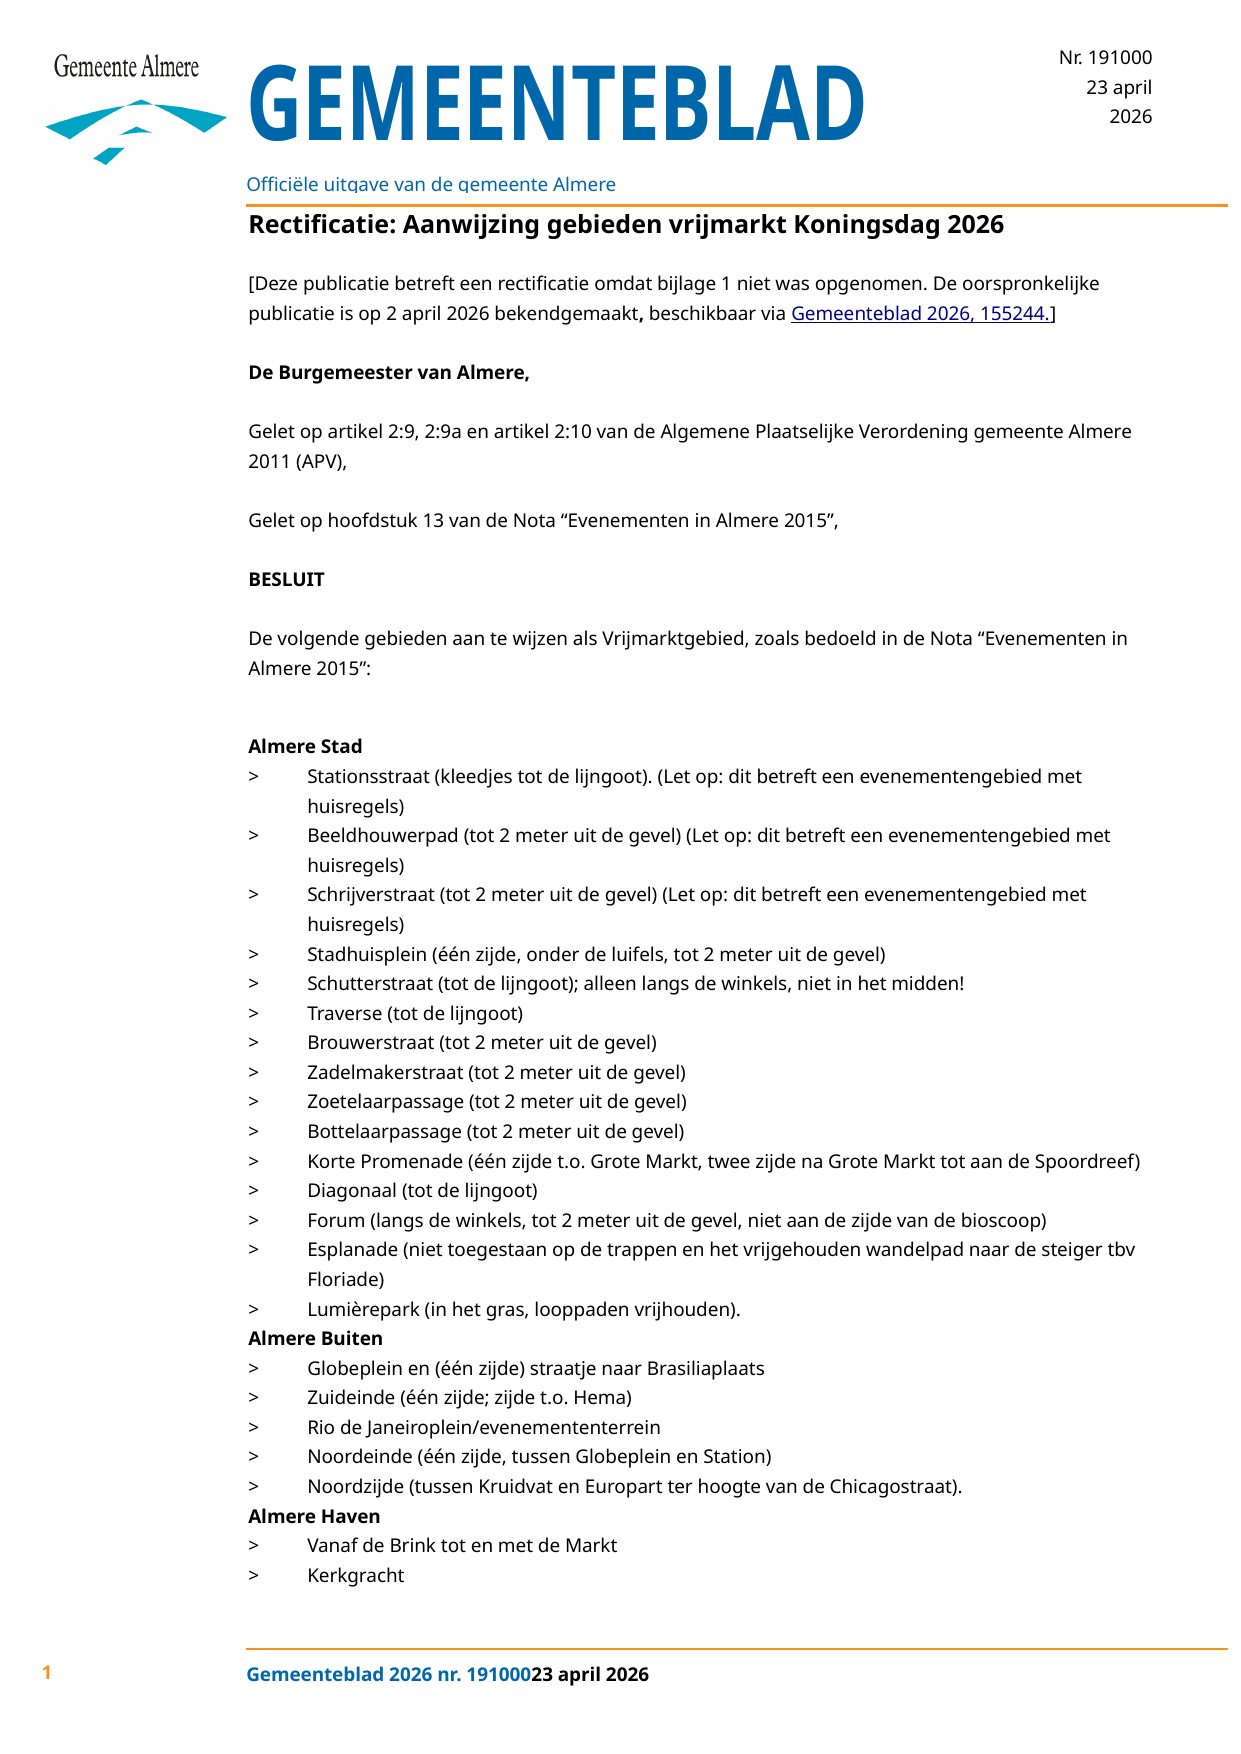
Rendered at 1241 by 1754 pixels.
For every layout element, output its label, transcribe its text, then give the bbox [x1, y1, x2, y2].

text [Deze publicatie betreft een rectificatie omdat bijlage 1 niet was opgenomen. De oorspronkelijke publicatie is op 2 april 2026 bekendgemaakt, beschikbaar via Gemeenteblad 2026, 155244.] [248, 270, 1152, 326]
text De Burgemeester van Almere, [248, 359, 1152, 385]
list Schutterstraat (tot de lijngoot); alleen langs de winkels, niet in het midden! [248, 970, 1152, 996]
list Forum (langs de winkels, tot 2 meter uit de gevel, niet aan de zijde van de bioscoop) [248, 1207, 1152, 1233]
list Zuideinde (één zijde; zijde t.o. Hema) [248, 1384, 1152, 1410]
text Almere Haven [248, 1503, 1152, 1529]
list Lumièrepark (in het gras, looppaden vrijhouden). [248, 1296, 1152, 1322]
list Vanaf de Brink tot en met de Markt [248, 1532, 1152, 1558]
list Traverse (tot de lijngoot) [248, 1000, 1152, 1026]
list Noordeinde (één zijde, tussen Globeplein en Station) [248, 1444, 1152, 1469]
list Globeplein en (één zijde) straatje naar Brasiliaplaats [248, 1355, 1152, 1381]
list Beeldhouwerpad (tot 2 meter uit de gevel) (Let op: dit betreft een evenementengebied met huisregels) [248, 822, 1152, 878]
list Zoetelaarpassage (tot 2 meter uit de gevel) [248, 1089, 1152, 1114]
list Stationsstraat (kleedjes tot de lijngoot). (Let op: dit betreft een evenementengebied met huisregels) [248, 763, 1152, 819]
list Bottelaarpassage (tot 2 meter uit de gevel) [248, 1118, 1152, 1144]
list Stadhuisplein (één zijde, onder de luifels, tot 2 meter uit de gevel) [248, 941, 1152, 967]
list Brouwerstraat (tot 2 meter uit de gevel) [248, 1029, 1152, 1055]
text BESLUIT [248, 566, 1152, 592]
list Kerkgracht [248, 1562, 1152, 1588]
text Almere Stad [248, 734, 1152, 759]
list Schrijverstraat (tot 2 meter uit de gevel) (Let op: dit betreft een evenementengebied met huisregels) [248, 882, 1152, 937]
list Noordzijde (tussen Kruidvat en Europart ter hoogte van de Chicagostraat). [248, 1473, 1152, 1499]
text Almere Buiten [248, 1325, 1152, 1351]
list Rio de Janeiroplein/evenemententerrein [248, 1414, 1152, 1440]
list Esplanade (niet toegestaan op de trappen en het vrijgehouden wandelpad naar de steiger tbv Floriade) [248, 1237, 1152, 1292]
list Diagonaal (tot de lijngoot) [248, 1177, 1152, 1203]
text Rectificatie: Aanwijzing gebieden vrijmarkt Koningsdag 2026 [248, 207, 1152, 241]
list Korte Promenade (één zijde t.o. Grote Markt, twee zijde na Grote Markt tot aan de Spoordreef) [248, 1148, 1152, 1174]
list Zadelmakerstraat (tot 2 meter uit de gevel) [248, 1059, 1152, 1085]
text Gelet op hoofdstuk 13 van de Nota “Evenementen in Almere 2015”, [248, 507, 1152, 533]
text De volgende gebieden aan te wijzen als Vrijmarktgebied, zoals bedoeld in de Nota “Evenementen in Almere 2015”: [248, 625, 1152, 681]
text Gelet op artikel 2:9, 2:9a en artikel 2:10 van de Algemene Plaatselijke Verordening gemeente Almere 2011 (APV), [248, 418, 1152, 473]
picture [41, 47, 231, 172]
